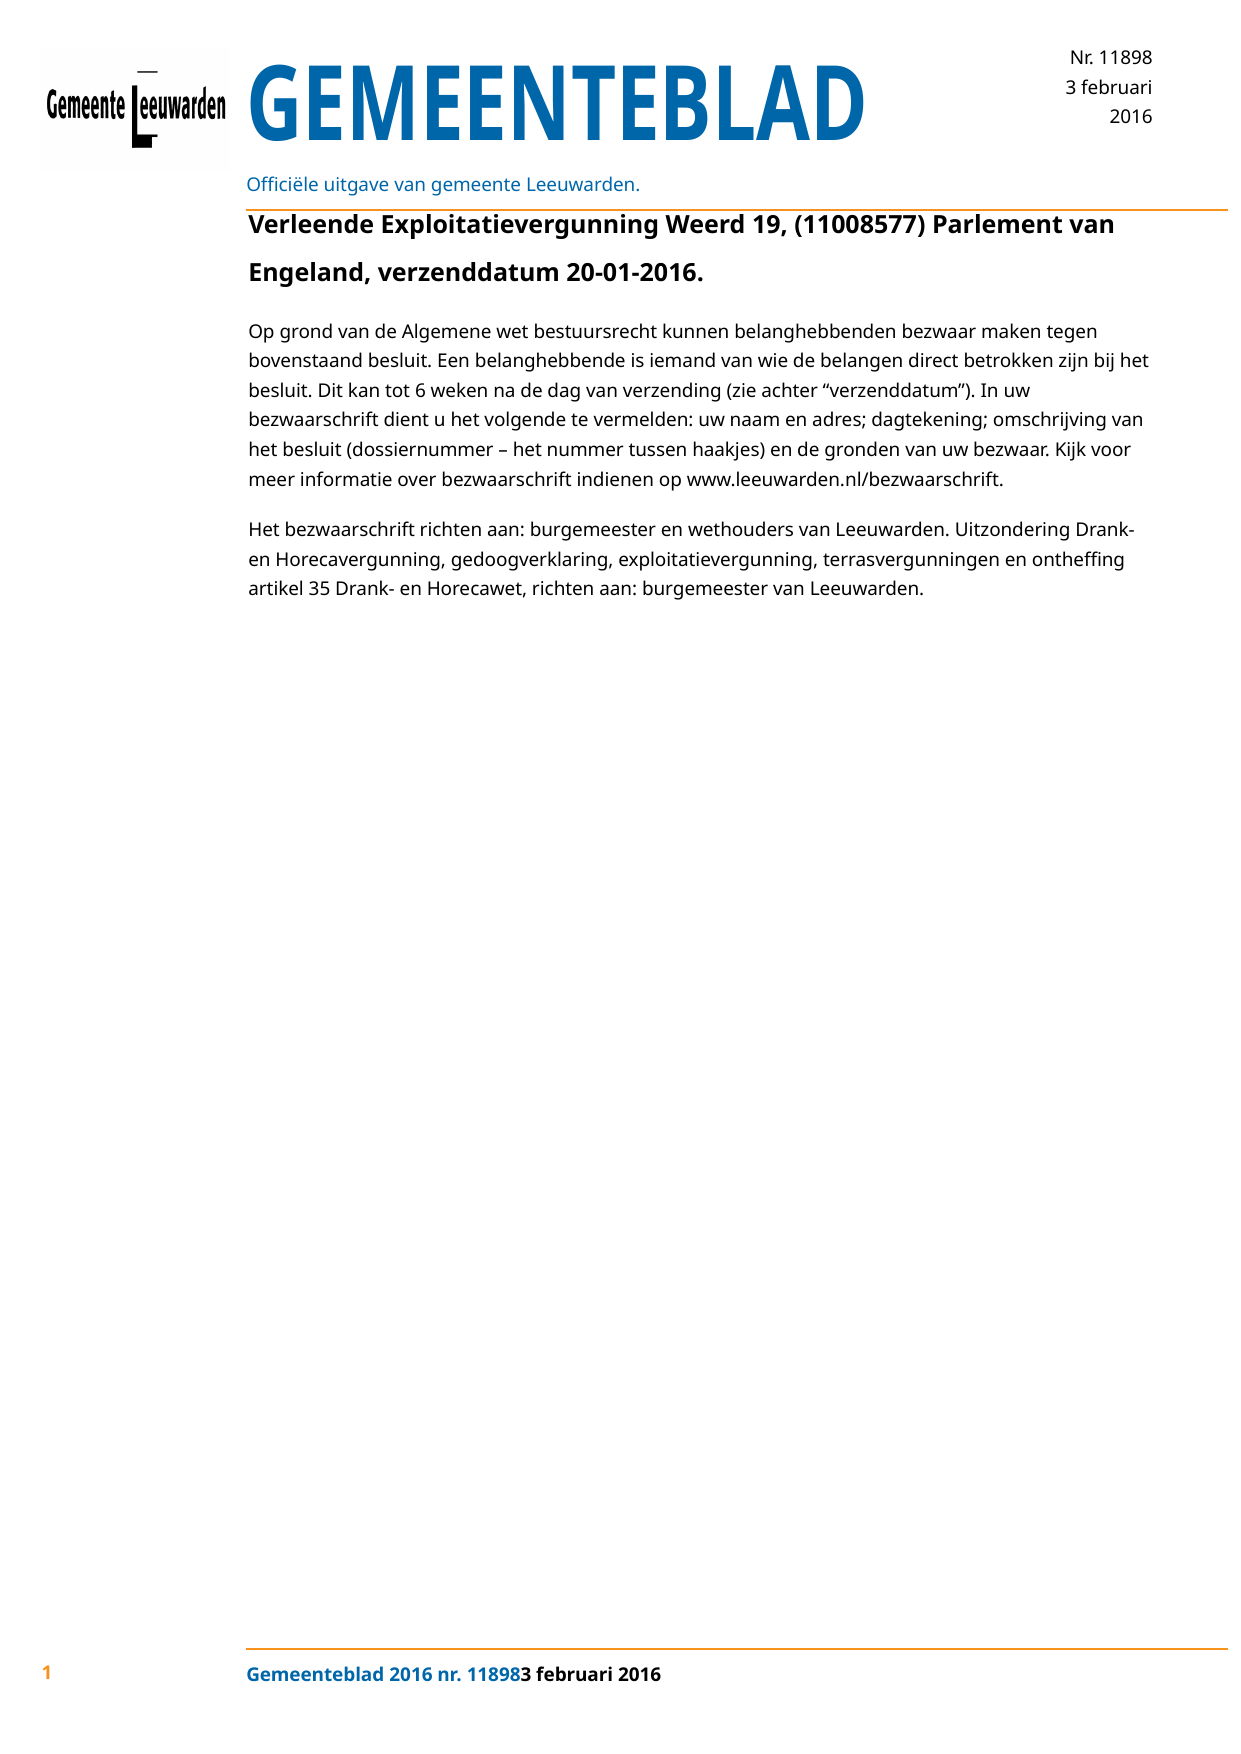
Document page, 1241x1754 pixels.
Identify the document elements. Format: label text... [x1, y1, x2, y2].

picture [41, 47, 231, 172]
text Het bezwaarschrift richten aan: burgemeester en wethouders van Leeuwarden. Uitzondering Drank- en Horecavergunning, gedoogverklaring, exploitatievergunning, terrasvergunningen en ontheffing artikel 35 Drank- en Horecawet, richten aan: burgemeester van Leeuwarden. [248, 516, 1152, 601]
text Op grond van de Algemene wet bestuursrecht kunnen belanghebbenden bezwaar maken tegen bovenstaand besluit. Een belanghebbende is iemand van wie de belangen direct betrokken zijn bij het besluit. Dit kan tot 6 weken na de dag van verzending (zie achter “verzenddatum”). In uw bezwaarschrift dient u het volgende te vermelden: uw naam en adres; dagtekening; omschrijving van het besluit (dossiernummer – het nummer tussen haakjes) en de gronden van uw bezwaar. Kijk voor meer informatie over bezwaarschrift indienen op www.leeuwarden.nl/bezwaarschrift. [248, 318, 1152, 492]
text Verleende Exploitatievergunning Weerd 19, (11008577) Parlement van Engeland, verzenddatum 20-01-2016. [248, 211, 1152, 288]
